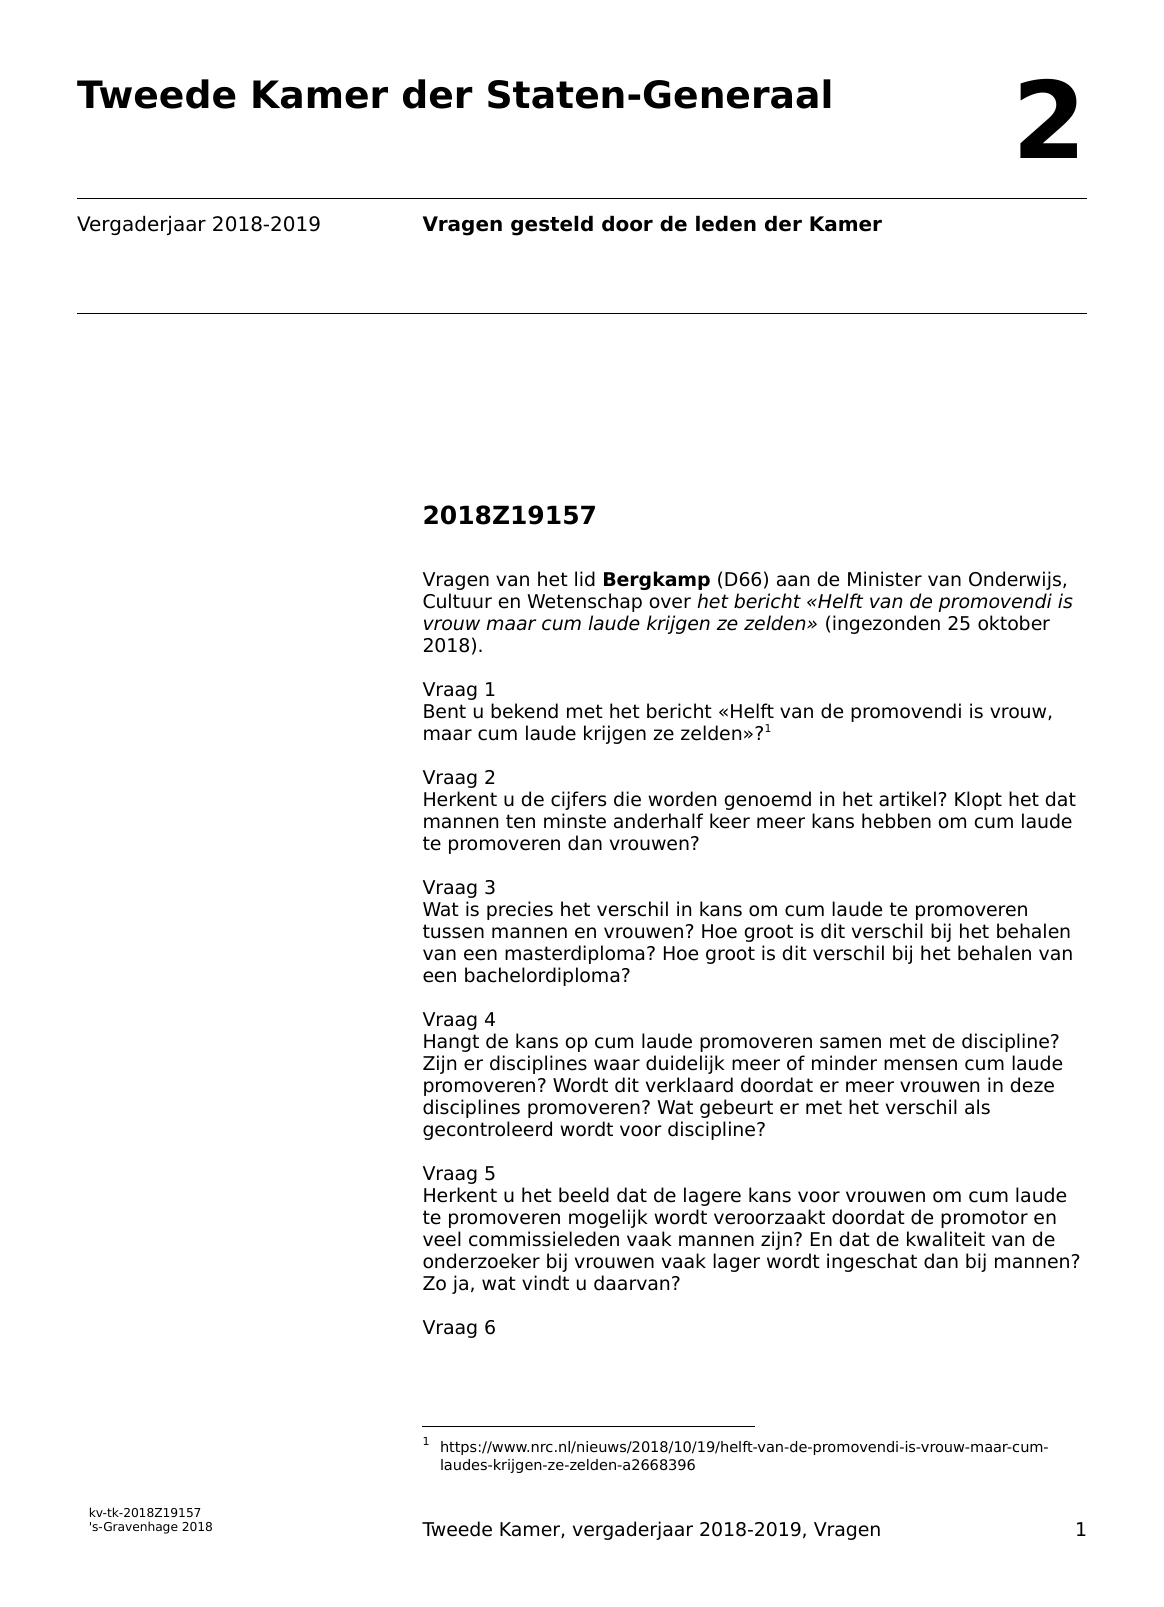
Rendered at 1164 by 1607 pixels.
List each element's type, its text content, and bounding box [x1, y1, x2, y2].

text kv-tk-2018Z19157 [88, 1506, 323, 1520]
text Hangt de kans op cum laude promoveren samen met de discipline? Zijn er disciplines waar duidelijk meer of minder mensen cum laude promoveren? Wordt dit verklaard doordat er meer vrouwen in deze disciplines promoveren? Wat gebeurt er met het verschil als gecontroleerd wordt voor discipline? [422, 1031, 1087, 1141]
text Wat is precies het verschil in kans om cum laude te promoveren tussen mannen en vrouwen? Hoe groot is dit verschil bij het behalen van een masterdiploma? Hoe groot is dit verschil bij het behalen van een bachelordiploma? [422, 899, 1087, 987]
text Vraag 2 [422, 767, 1087, 789]
table_cell Vragen gesteld door de leden der Kamer [422, 199, 1087, 313]
text Bent u bekend met het bericht «Helft van de promovendi is vrouw, maar cum laude krijgen ze zelden»? [422, 701, 1087, 745]
text Herkent u het beeld dat de lagere kans voor vrouwen om cum laude te promoveren mogelijk wordt veroorzaakt doordat de promotor en veel commissieleden vaak mannen zijn? En dat de kwaliteit van de onderzoeker bij vrouwen vaak lager wordt ingeschat dan bij mannen? Zo ja, wat vindt u daarvan? [422, 1185, 1087, 1295]
text Vraag 5 [422, 1163, 1087, 1185]
text Herkent u de cijfers die worden genoemd in het artikel? Klopt het dat mannen ten minste anderhalf keer meer kans hebben om cum laude te promoveren dan vrouwen? [422, 789, 1087, 855]
text https://www.nrc.nl/nieuws/2018/10/19/helft-van-de-promovendi-is-vrouw-maar-cum-laudes-krijgen-ze-zelden-a2668396 [422, 1435, 1087, 1474]
text Vraag 3 [422, 877, 1087, 899]
text Vraag 1 [422, 679, 1087, 701]
table_cell Vergaderjaar 2018-2019 [77, 199, 422, 313]
text 's-Gravenhage 2018 [88, 1520, 323, 1534]
text Vraag 4 [422, 1009, 1087, 1031]
text Vragen van het lid Bergkamp (D66) aan de Minister van Onderwijs, Cultuur en Wetenschap over het bericht «Helft van de promovendi is vrouw maar cum laude krijgen ze zelden» (ingezonden 25 oktober 2018). [422, 569, 1087, 657]
text Vraag 6 [422, 1317, 1087, 1339]
text 2018Z19157 [422, 501, 1087, 531]
table_header Tweede Kamer der Staten-Generaal [77, 59, 886, 198]
table_header 2 [886, 59, 1087, 198]
